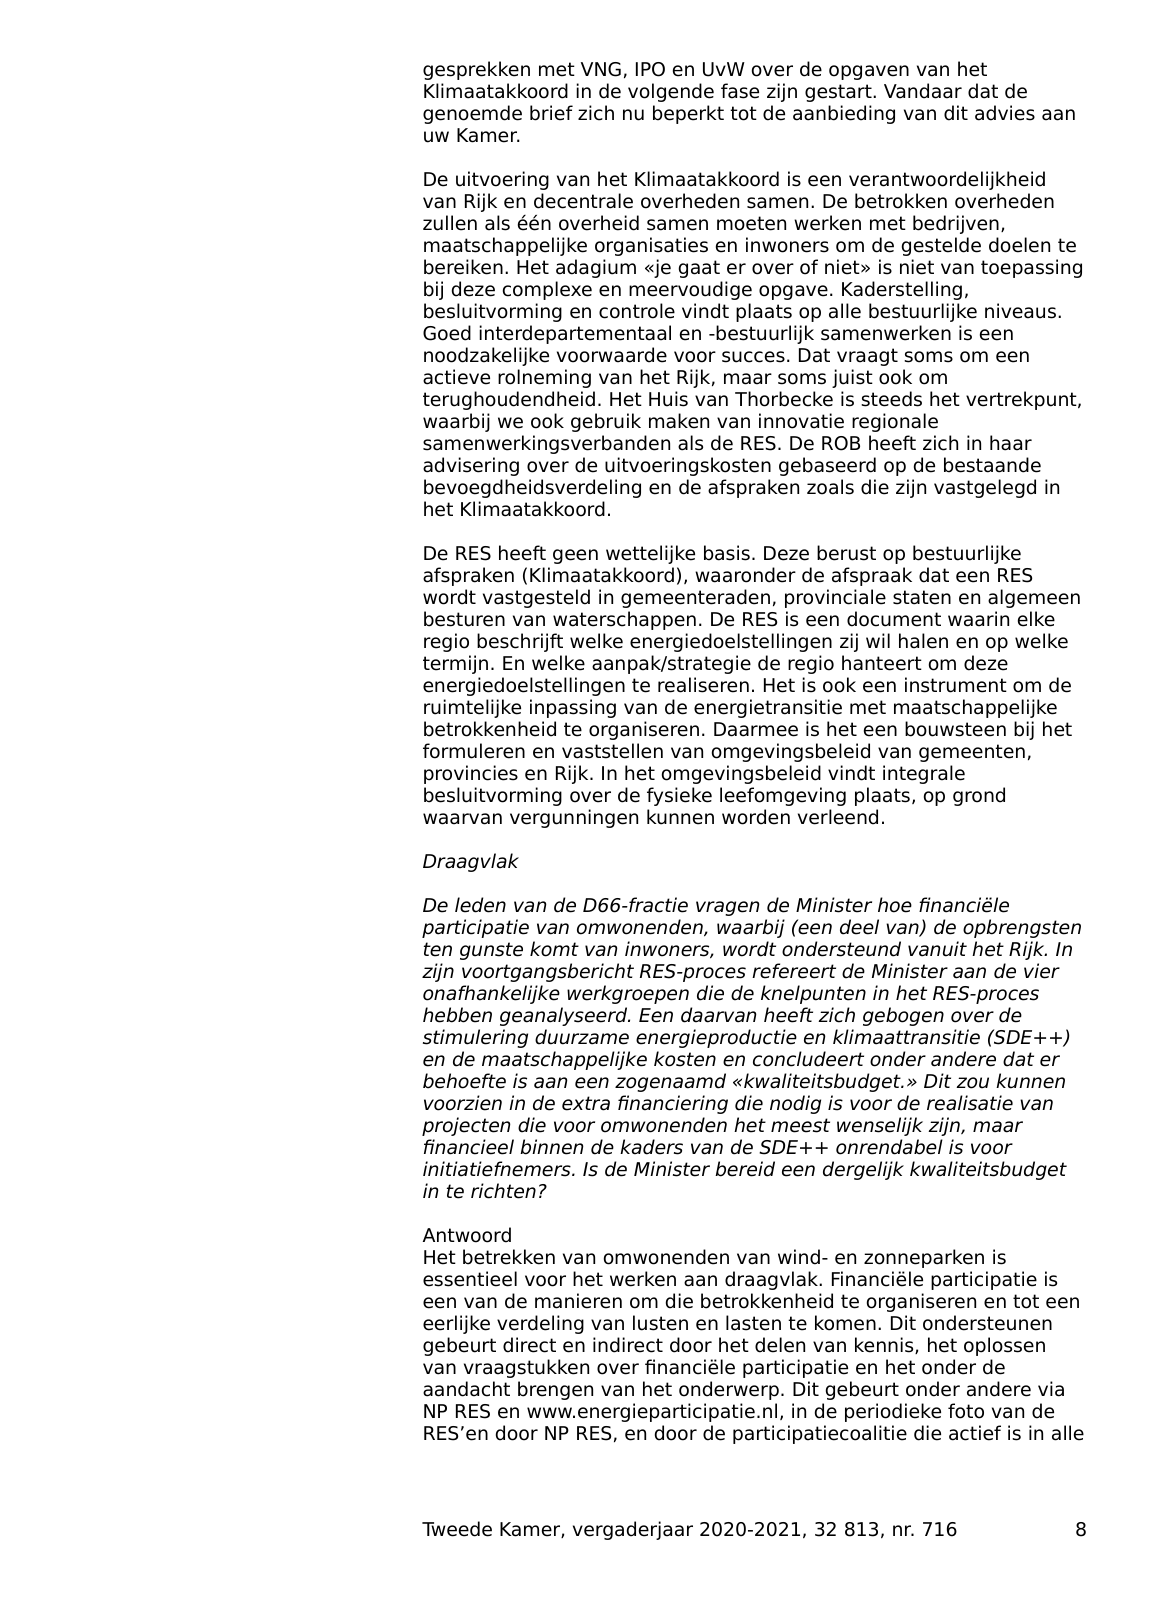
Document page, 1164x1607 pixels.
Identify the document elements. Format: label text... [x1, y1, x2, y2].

text De leden van de D66-fractie vragen de Minister hoe financiële participatie van omwonenden, waarbij (een deel van) de opbrengsten ten gunste komt van inwoners, wordt ondersteund vanuit het Rijk. In zijn voortgangsbericht RES-proces refereert de Minister aan de vier onafhankelijke werkgroepen die de knelpunten in het RES-proces hebben geanalyseerd. Een daarvan heeft zich gebogen over de stimulering duurzame energieproductie en klimaattransitie (SDE++) en de maatschappelijke kosten en concludeert onder andere dat er behoefte is aan een zogenaamd «kwaliteitsbudget.» Dit zou kunnen voorzien in de extra financiering die nodig is voor de realisatie van projecten die voor omwonenden het meest wenselijk zijn, maar financieel binnen de kaders van de SDE++ onrendabel is voor initiatiefnemers. Is de Minister bereid een dergelijk kwaliteitsbudget in te richten? [422, 895, 1087, 1203]
text De RES heeft geen wettelijke basis. Deze berust op bestuurlijke afspraken (Klimaatakkoord), waaronder de afspraak dat een RES wordt vastgesteld in gemeenteraden, provinciale staten en algemeen besturen van waterschappen. De RES is een document waarin elke regio beschrijft welke energiedoelstellingen zij wil halen en op welke termijn. En welke aanpak/strategie de regio hanteert om deze energiedoelstellingen te realiseren. Het is ook een instrument om de ruimtelijke inpassing van de energietransitie met maatschappelijke betrokkenheid te organiseren. Daarmee is het een bouwsteen bij het formuleren en vaststellen van omgevingsbeleid van gemeenten, provincies en Rijk. In het omgevingsbeleid vindt integrale besluitvorming over de fysieke leefomgeving plaats, op grond waarvan vergunningen kunnen worden verleend. [422, 543, 1087, 829]
text Antwoord [422, 1225, 1087, 1247]
text Het betrekken van omwonenden van wind- en zonneparken is essentieel voor het werken aan draagvlak. Financiële participatie is een van de manieren om die betrokkenheid te organiseren en tot een eerlijke verdeling van lusten en lasten te komen. Dit ondersteunen gebeurt direct en indirect door het delen van kennis, het oplossen van vraagstukken over financiële participatie en het onder de aandacht brengen van het onderwerp. Dit gebeurt onder andere via NP RES en www.energieparticipatie.nl, in de periodieke foto van de RES’en door NP RES, en door de participatiecoalitie die actief is in alle [422, 1247, 1087, 1445]
text De uitvoering van het Klimaatakkoord is een verantwoordelijkheid van Rijk en decentrale overheden samen. De betrokken overheden zullen als één overheid samen moeten werken met bedrijven, maatschappelijke organisaties en inwoners om de gestelde doelen te bereiken. Het adagium «je gaat er over of niet» is niet van toepassing bij deze complexe en meervoudige opgave. Kaderstelling, besluitvorming en controle vindt plaats op alle bestuurlijke niveaus. Goed interdepartementaal en -bestuurlijk samenwerken is een noodzakelijke voorwaarde voor succes. Dat vraagt soms om een actieve rolneming van het Rijk, maar soms juist ook om terughoudendheid. Het Huis van Thorbecke is steeds het vertrekpunt, waarbij we ook gebruik maken van innovatie regionale samenwerkingsverbanden als de RES. De ROB heeft zich in haar advisering over de uitvoeringskosten gebaseerd op de bestaande bevoegdheidsverdeling en de afspraken zoals die zijn vastgelegd in het Klimaatakkoord. [422, 169, 1087, 521]
text gesprekken met VNG, IPO en UvW over de opgaven van het Klimaatakkoord in de volgende fase zijn gestart. Vandaar dat de genoemde brief zich nu beperkt tot de aanbieding van dit advies aan uw Kamer. [422, 59, 1087, 147]
subtitle Draagvlak [422, 851, 1087, 873]
